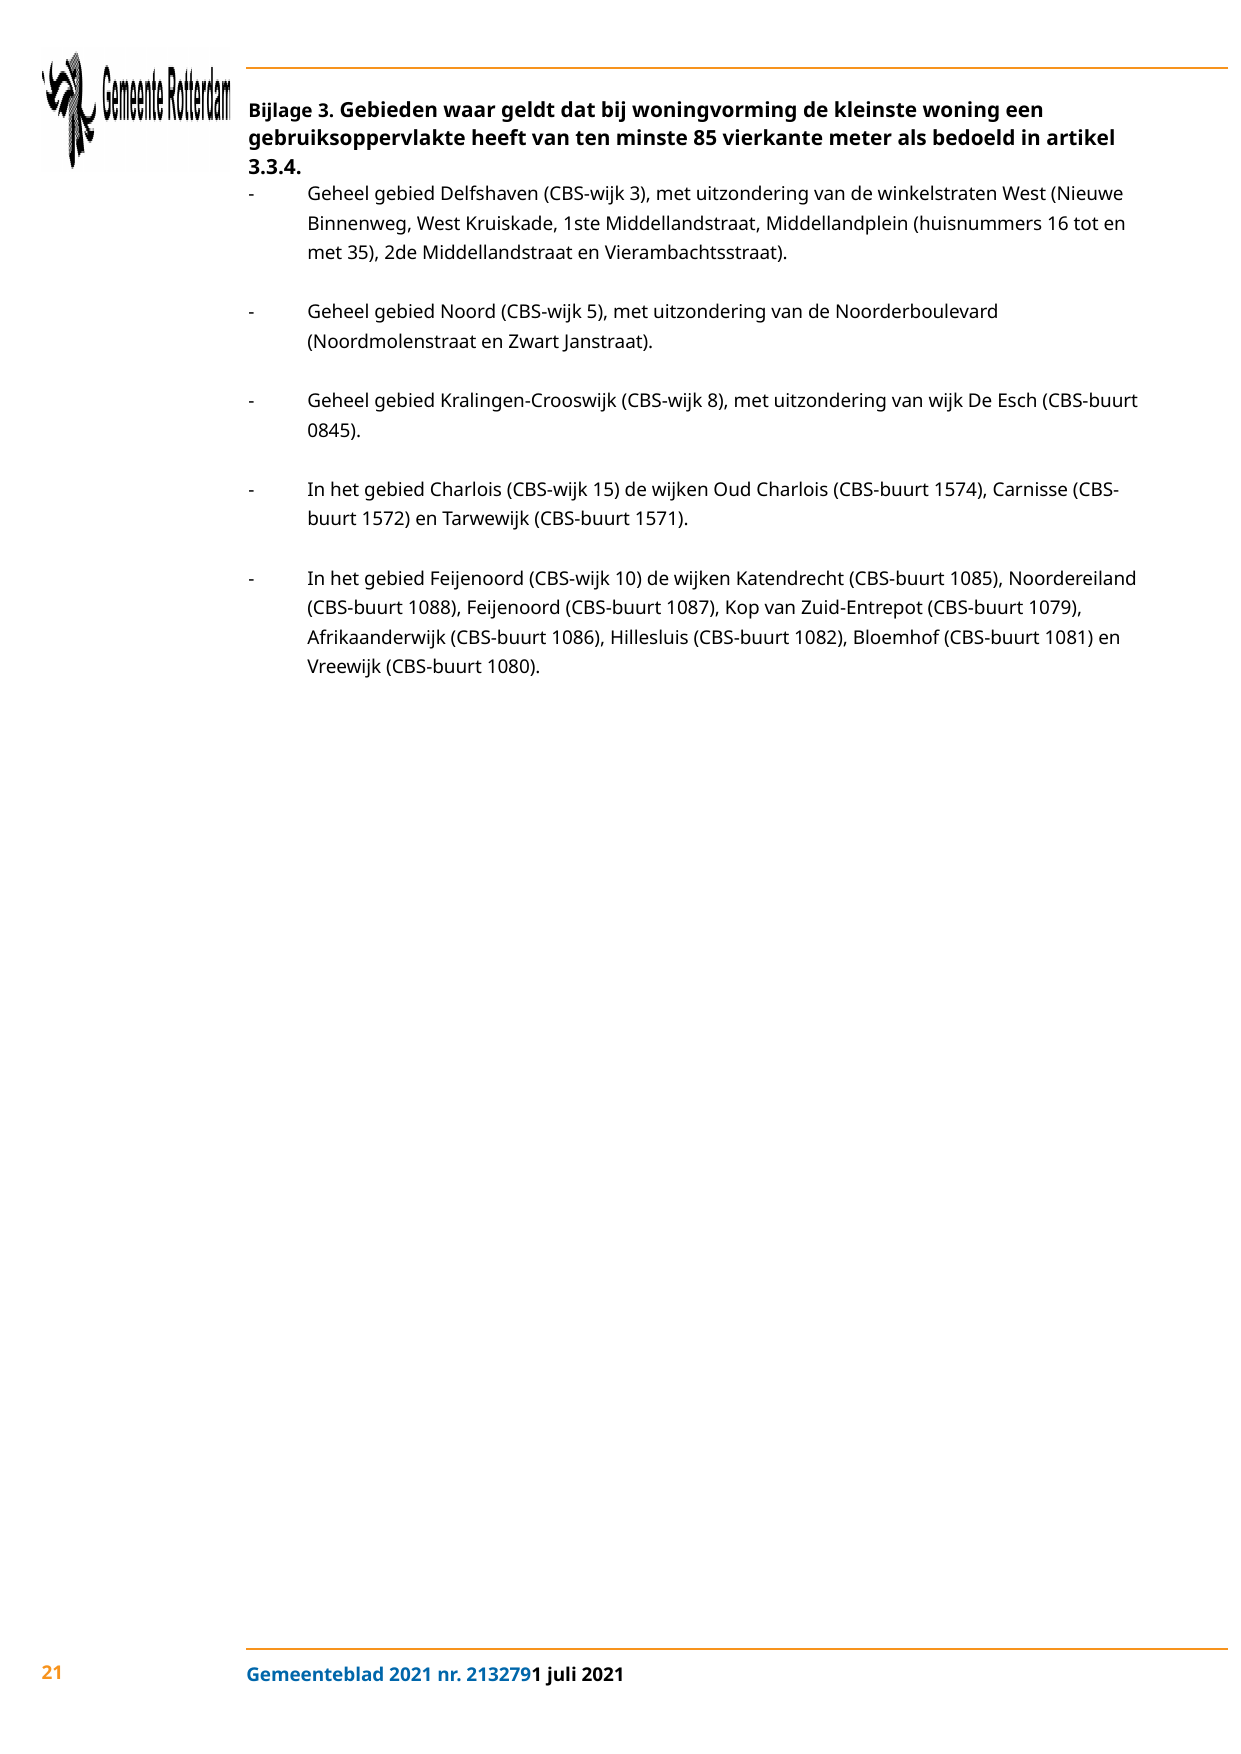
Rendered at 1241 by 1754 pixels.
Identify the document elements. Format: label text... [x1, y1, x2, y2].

text Bijlage 3. Gebieden waar geldt dat bij woningvorming de kleinste woning een gebruiksoppervlakte heeft van ten minste 85 vierkante meter als bedoeld in artikel 3.3.4. [248, 95, 1152, 180]
list Geheel gebied Noord (CBS-wijk 5), met uitzondering van de Noorderboulevard (Noordmolenstraat en Zwart Janstraat). [248, 298, 1152, 354]
list Geheel gebied Kralingen-Crooswijk (CBS-wijk 8), met uitzondering van wijk De Esch (CBS-buurt 0845). [248, 387, 1152, 443]
list In het gebied Feijenoord (CBS-wijk 10) de wijken Katendrecht (CBS-buurt 1085), Noordereiland (CBS-buurt 1088), Feijenoord (CBS-buurt 1087), Kop van Zuid-Entrepot (CBS-buurt 1079), Afrikaanderwijk (CBS-buurt 1086), Hillesluis (CBS-buurt 1082), Bloemhof (CBS-buurt 1081) en Vreewijk (CBS-buurt 1080). [248, 565, 1152, 679]
list Geheel gebied Delfshaven (CBS-wijk 3), met uitzondering van de winkelstraten West (Nieuwe Binnenweg, West Kruiskade, 1ste Middellandstraat, Middellandplein (huisnummers 16 tot en met 35), 2de Middellandstraat en Vierambachtsstraat). [248, 180, 1152, 265]
list In het gebied Charlois (CBS-wijk 15) de wijken Oud Charlois (CBS-buurt 1574), Carnisse (CBS-buurt 1572) en Tarwewijk (CBS-buurt 1571). [248, 476, 1152, 531]
picture [41, 47, 231, 172]
